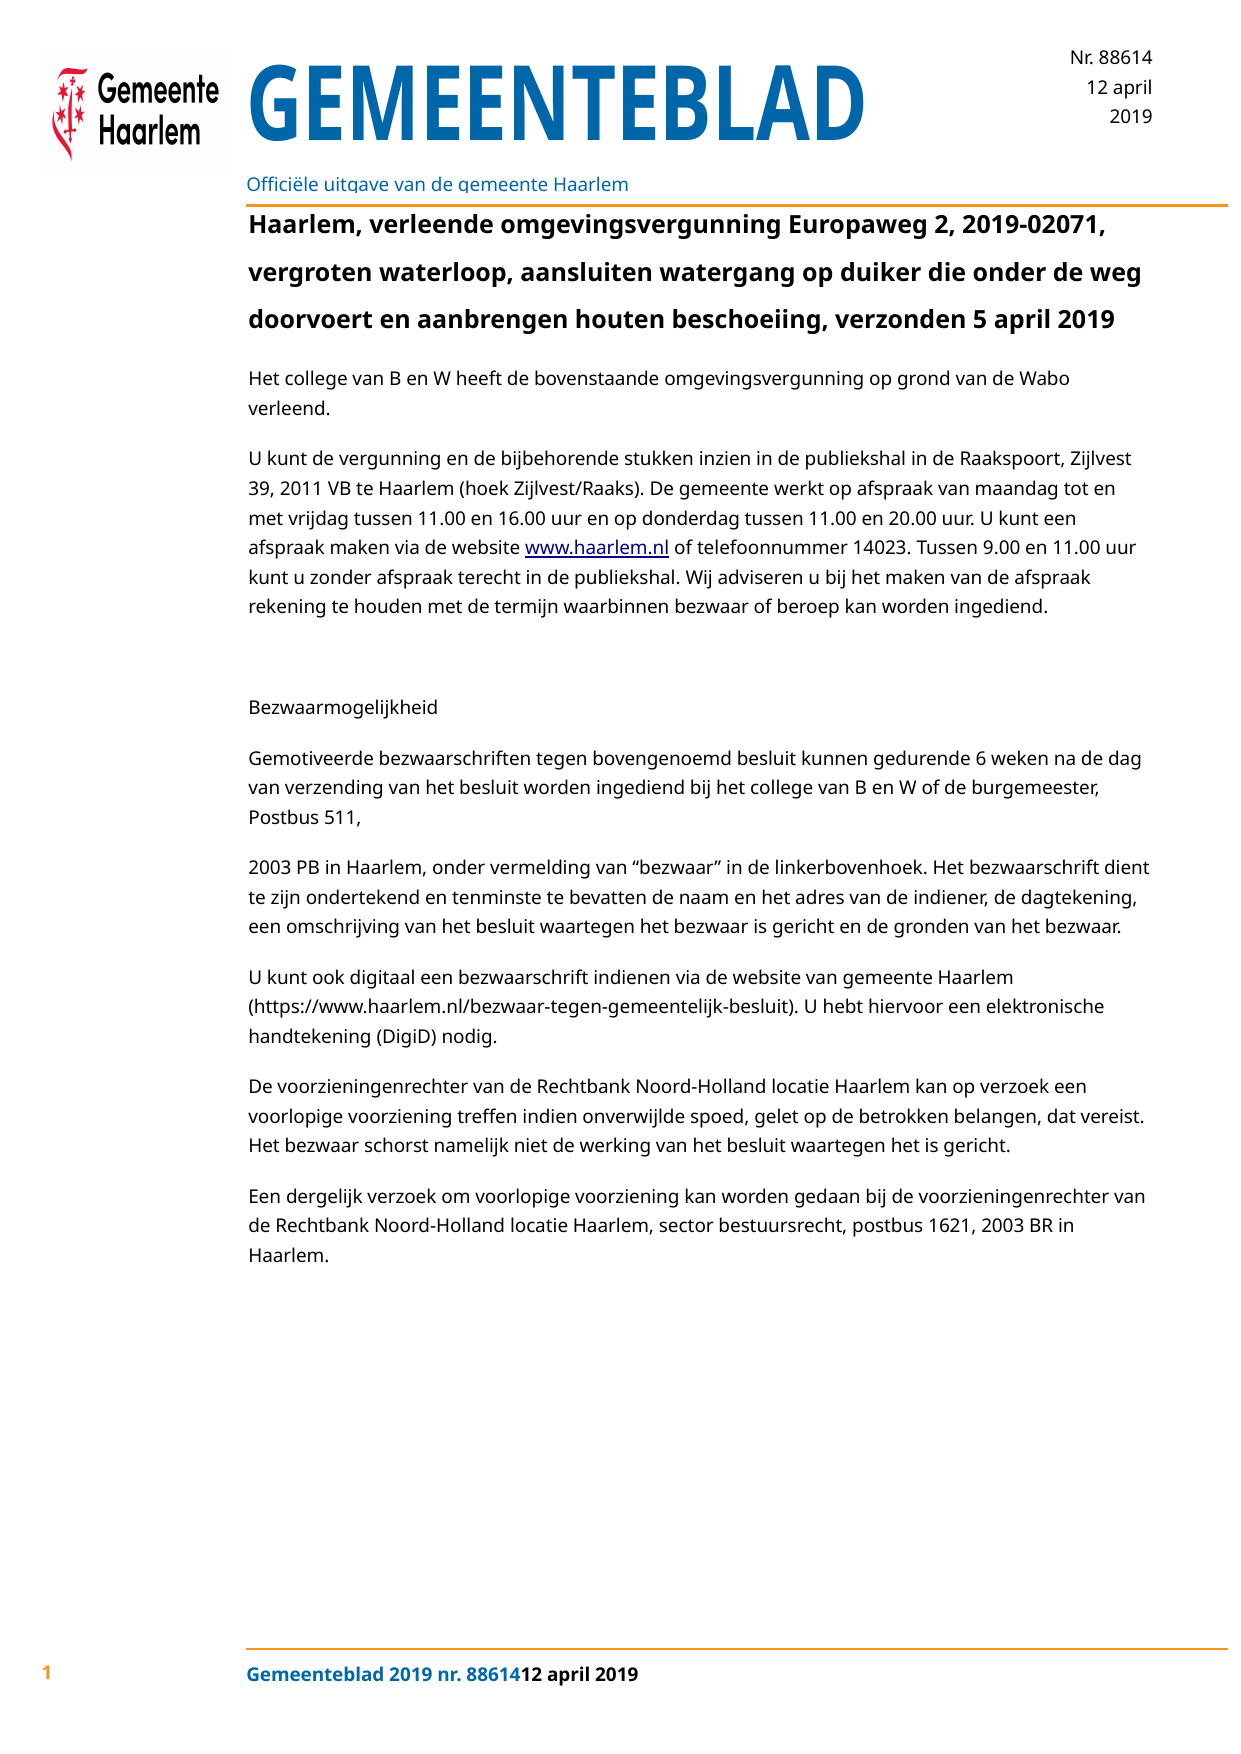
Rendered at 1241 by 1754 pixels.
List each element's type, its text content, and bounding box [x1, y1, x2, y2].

text De voorzieningenrechter van de Rechtbank Noord-Holland locatie Haarlem kan op verzoek een voorlopige voorziening treffen indien onverwijlde spoed, gelet op de betrokken belangen, dat vereist. Het bezwaar schorst namelijk niet de werking van het besluit waartegen het is gericht. [248, 1073, 1152, 1158]
text U kunt de vergunning en de bijbehorende stukken inzien in de publiekshal in de Raakspoort, Zijlvest 39, 2011 VB te Haarlem (hoek Zijlvest/Raaks). De gemeente werkt op afspraak van maandag tot en met vrijdag tussen 11.00 en 16.00 uur en op donderdag tussen 11.00 en 20.00 uur. U kunt een afspraak maken via de website www.haarlem.nl of telefoonnummer 14023. Tussen 9.00 en 11.00 uur kunt u zonder afspraak terecht in de publiekshal. Wij adviseren u bij het maken van de afspraak rekening te houden met de termijn waarbinnen bezwaar of beroep kan worden ingediend. [248, 446, 1152, 619]
text Een dergelijk verzoek om voorlopige voorziening kan worden gedaan bij de voorzieningenrechter van de Rechtbank Noord-Holland locatie Haarlem, sector bestuursrecht, postbus 1621, 2003 BR in Haarlem. [248, 1183, 1152, 1268]
text Haarlem, verleende omgevingsvergunning Europaweg 2, 2019-02071, vergroten waterloop, aansluiten watergang op duiker die onder de weg doorvoert en aanbrengen houten beschoeiing, verzonden 5 april 2019 [248, 207, 1152, 336]
text 2003 PB in Haarlem, onder vermelding van “bezwaar” in de linkerbovenhoek. Het bezwaarschrift dient te zijn ondertekend en tenminste te bevatten de naam en het adres van de indiener, de dagtekening, een omschrijving van het besluit waartegen het bezwaar is gericht en de gronden van het bezwaar. [248, 854, 1152, 939]
text Bezwaarmogelijkheid [248, 694, 1152, 720]
picture [41, 47, 231, 172]
text Gemotiveerde bezwaarschriften tegen bovengenoemd besluit kunnen gedurende 6 weken na de dag van verzending van het besluit worden ingediend bij het college van B en W of de burgemeester, Postbus 511, [248, 745, 1152, 829]
text U kunt ook digitaal een bezwaarschrift indienen via de website van gemeente Haarlem (https://www.haarlem.nl/bezwaar-tegen-gemeentelijk-besluit). U hebt hiervoor een elektronische handtekening (DigiD) nodig. [248, 964, 1152, 1049]
text Het college van B en W heeft de bovenstaande omgevingsvergunning op grond van de Wabo verleend. [248, 366, 1152, 421]
